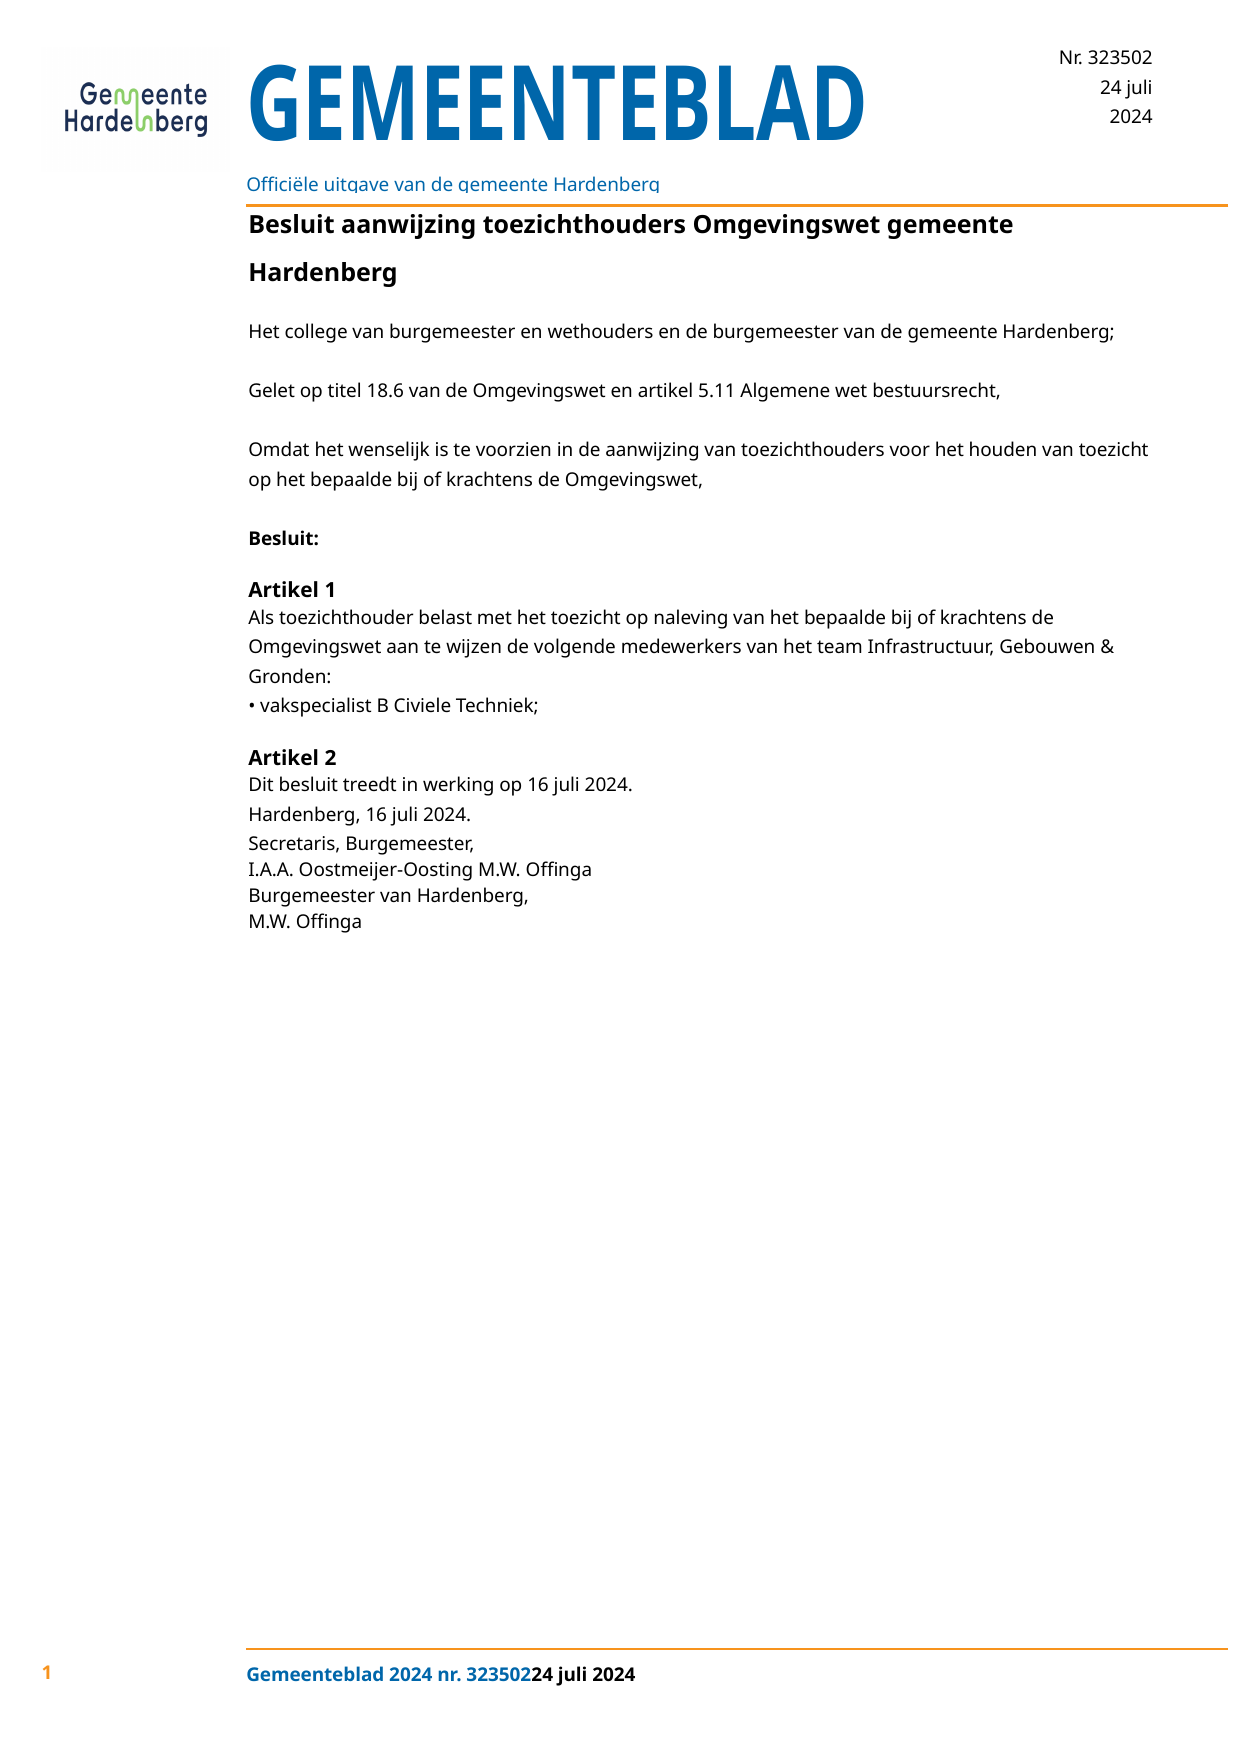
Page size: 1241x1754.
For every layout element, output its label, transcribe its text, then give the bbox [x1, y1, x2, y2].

text Het college van burgemeester en wethouders en de burgemeester van de gemeente Hardenberg; [248, 318, 1152, 344]
picture [41, 47, 231, 172]
text Dit besluit treedt in werking op 16 juli 2024. [248, 771, 1152, 797]
text M.W. Offinga [248, 908, 1152, 933]
text Besluit: [248, 525, 1152, 551]
text Artikel 2 [248, 743, 1152, 771]
text Burgemeester van Hardenberg, [248, 882, 1152, 908]
text Secretaris, Burgemeester, [248, 831, 1152, 856]
text Besluit aanwijzing toezichthouders Omgevingswet gemeente Hardenberg [248, 207, 1152, 288]
text Artikel 1 [248, 575, 1152, 604]
text I.A.A. Oostmeijer-Oosting M.W. Offinga [248, 856, 1152, 882]
text Omdat het wenselijk is te voorzien in de aanwijzing van toezichthouders voor het houden van toezicht op het bepaalde bij of krachtens de Omgevingswet, [248, 436, 1152, 492]
text Als toezichthouder belast met het toezicht op naleving van het bepaalde bij of krachtens de Omgevingswet aan te wijzen de volgende medewerkers van het team Infrastructuur, Gebouwen & Gronden: [248, 604, 1152, 689]
text Hardenberg, 16 juli 2024. [248, 801, 1152, 827]
text Gelet op titel 18.6 van de Omgevingswet en artikel 5.11 Algemene wet bestuursrecht, [248, 377, 1152, 403]
text • vakspecialist B Civiele Techniek; [248, 693, 1152, 718]
